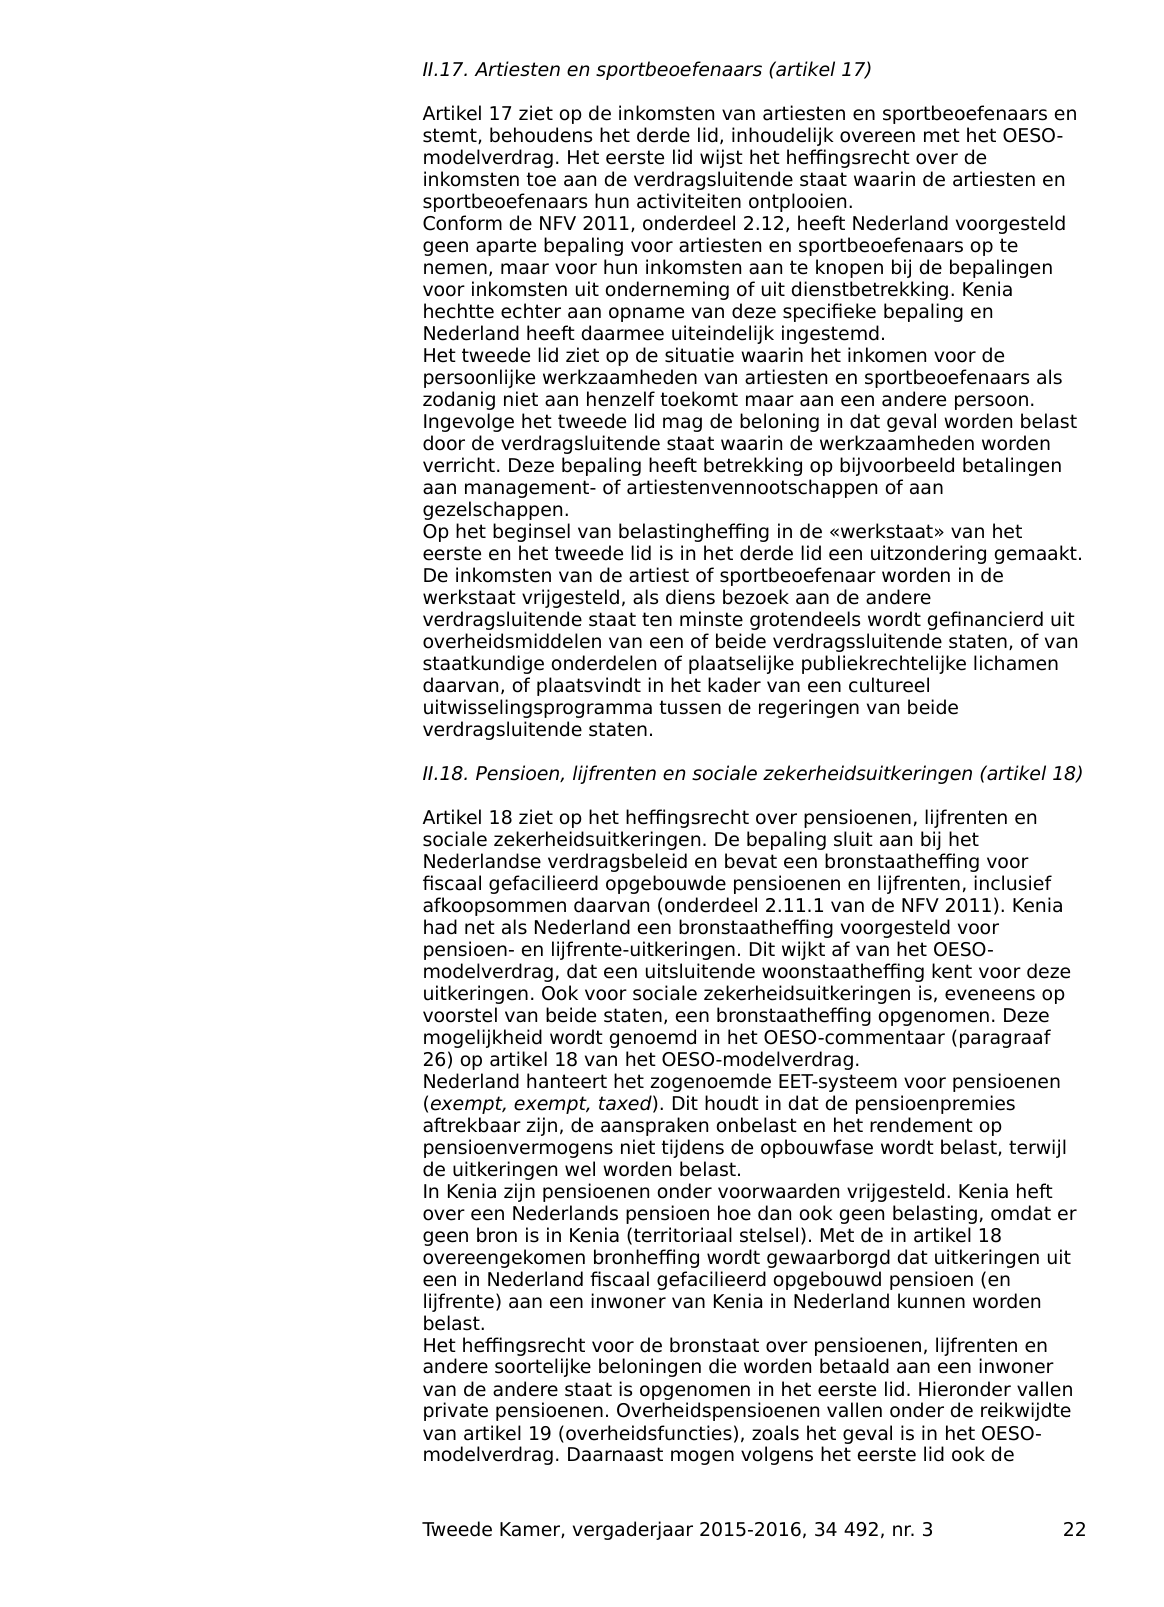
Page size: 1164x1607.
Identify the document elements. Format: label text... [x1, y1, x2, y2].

text In Kenia zijn pensioenen onder voorwaarden vrijgesteld. Kenia heft over een Nederlands pensioen hoe dan ook geen belasting, omdat er geen bron is in Kenia (territoriaal stelsel). Met de in artikel 18 overeengekomen bronheffing wordt gewaarborgd dat uitkeringen uit een in Nederland fiscaal gefacilieerd opgebouwd pensioen (en lijfrente) aan een inwoner van Kenia in Nederland kunnen worden belast. [422, 1181, 1087, 1334]
text Artikel 17 ziet op de inkomsten van artiesten en sportbeoefenaars en stemt, behoudens het derde lid, inhoudelijk overeen met het OESO-modelverdrag. Het eerste lid wijst het heffingsrecht over de inkomsten toe aan de verdragsluitende staat waarin de artiesten en sportbeoefenaars hun activiteiten ontplooien. [422, 103, 1087, 213]
subtitle II.18. Pensioen, lijfrenten en sociale zekerheidsuitkeringen (artikel 18) [422, 763, 1087, 785]
text Het heffingsrecht voor de bronstaat over pensioenen, lijfrenten en andere soortelijke beloningen die worden betaald aan een inwoner van de andere staat is opgenomen in het eerste lid. Hieronder vallen private pensioenen. Overheidspensioenen vallen onder de reikwijdte van artikel 19 (overheidsfuncties), zoals het geval is in het OESO-modelverdrag. Daarnaast mogen volgens het eerste lid ook de [422, 1334, 1087, 1466]
text Conform de NFV 2011, onderdeel 2.12, heeft Nederland voorgesteld geen aparte bepaling voor artiesten en sportbeoefenaars op te nemen, maar voor hun inkomsten aan te knopen bij de bepalingen voor inkomsten uit onderneming of uit dienstbetrekking. Kenia hechtte echter aan opname van deze specifieke bepaling en Nederland heeft daarmee uiteindelijk ingestemd. [422, 213, 1087, 345]
text Nederland hanteert het zogenoemde EET-systeem voor pensioenen (exempt, exempt, taxed). Dit houdt in dat de pensioenpremies aftrekbaar zijn, de aanspraken onbelast en het rendement op pensioenvermogens niet tijdens de opbouwfase wordt belast, terwijl de uitkeringen wel worden belast. [422, 1071, 1087, 1181]
text Het tweede lid ziet op de situatie waarin het inkomen voor de persoonlijke werkzaamheden van artiesten en sportbeoefenaars als zodanig niet aan henzelf toekomt maar aan een andere persoon. Ingevolge het tweede lid mag de beloning in dat geval worden belast door de verdragsluitende staat waarin de werkzaamheden worden verricht. Deze bepaling heeft betrekking op bijvoorbeeld betalingen aan management- of artiestenvennootschappen of aan gezelschappen. [422, 345, 1087, 521]
text Artikel 18 ziet op het heffingsrecht over pensioenen, lijfrenten en sociale zekerheidsuitkeringen. De bepaling sluit aan bij het Nederlandse verdragsbeleid en bevat een bronstaatheffing voor fiscaal gefacilieerd opgebouwde pensioenen en lijfrenten, inclusief afkoopsommen daarvan (onderdeel 2.11.1 van de NFV 2011). Kenia had net als Nederland een bronstaatheffing voorgesteld voor pensioen- en lijfrente-uitkeringen. Dit wijkt af van het OESO-modelverdrag, dat een uitsluitende woonstaatheffing kent voor deze uitkeringen. Ook voor sociale zekerheidsuitkeringen is, eveneens op voorstel van beide staten, een bronstaatheffing opgenomen. Deze mogelijkheid wordt genoemd in het OESO-commentaar (paragraaf 26) op artikel 18 van het OESO-modelverdrag. [422, 807, 1087, 1071]
text Op het beginsel van belastingheffing in de «werkstaat» van het eerste en het tweede lid is in het derde lid een uitzondering gemaakt. De inkomsten van de artiest of sportbeoefenaar worden in de werkstaat vrijgesteld, als diens bezoek aan de andere verdragsluitende staat ten minste grotendeels wordt gefinancierd uit overheidsmiddelen van een of beide verdragssluitende staten, of van staatkundige onderdelen of plaatselijke publiekrechtelijke lichamen daarvan, of plaatsvindt in het kader van een cultureel uitwisselingsprogramma tussen de regeringen van beide verdragsluitende staten. [422, 521, 1087, 741]
subtitle II.17. Artiesten en sportbeoefenaars (artikel 17) [422, 59, 1087, 81]
